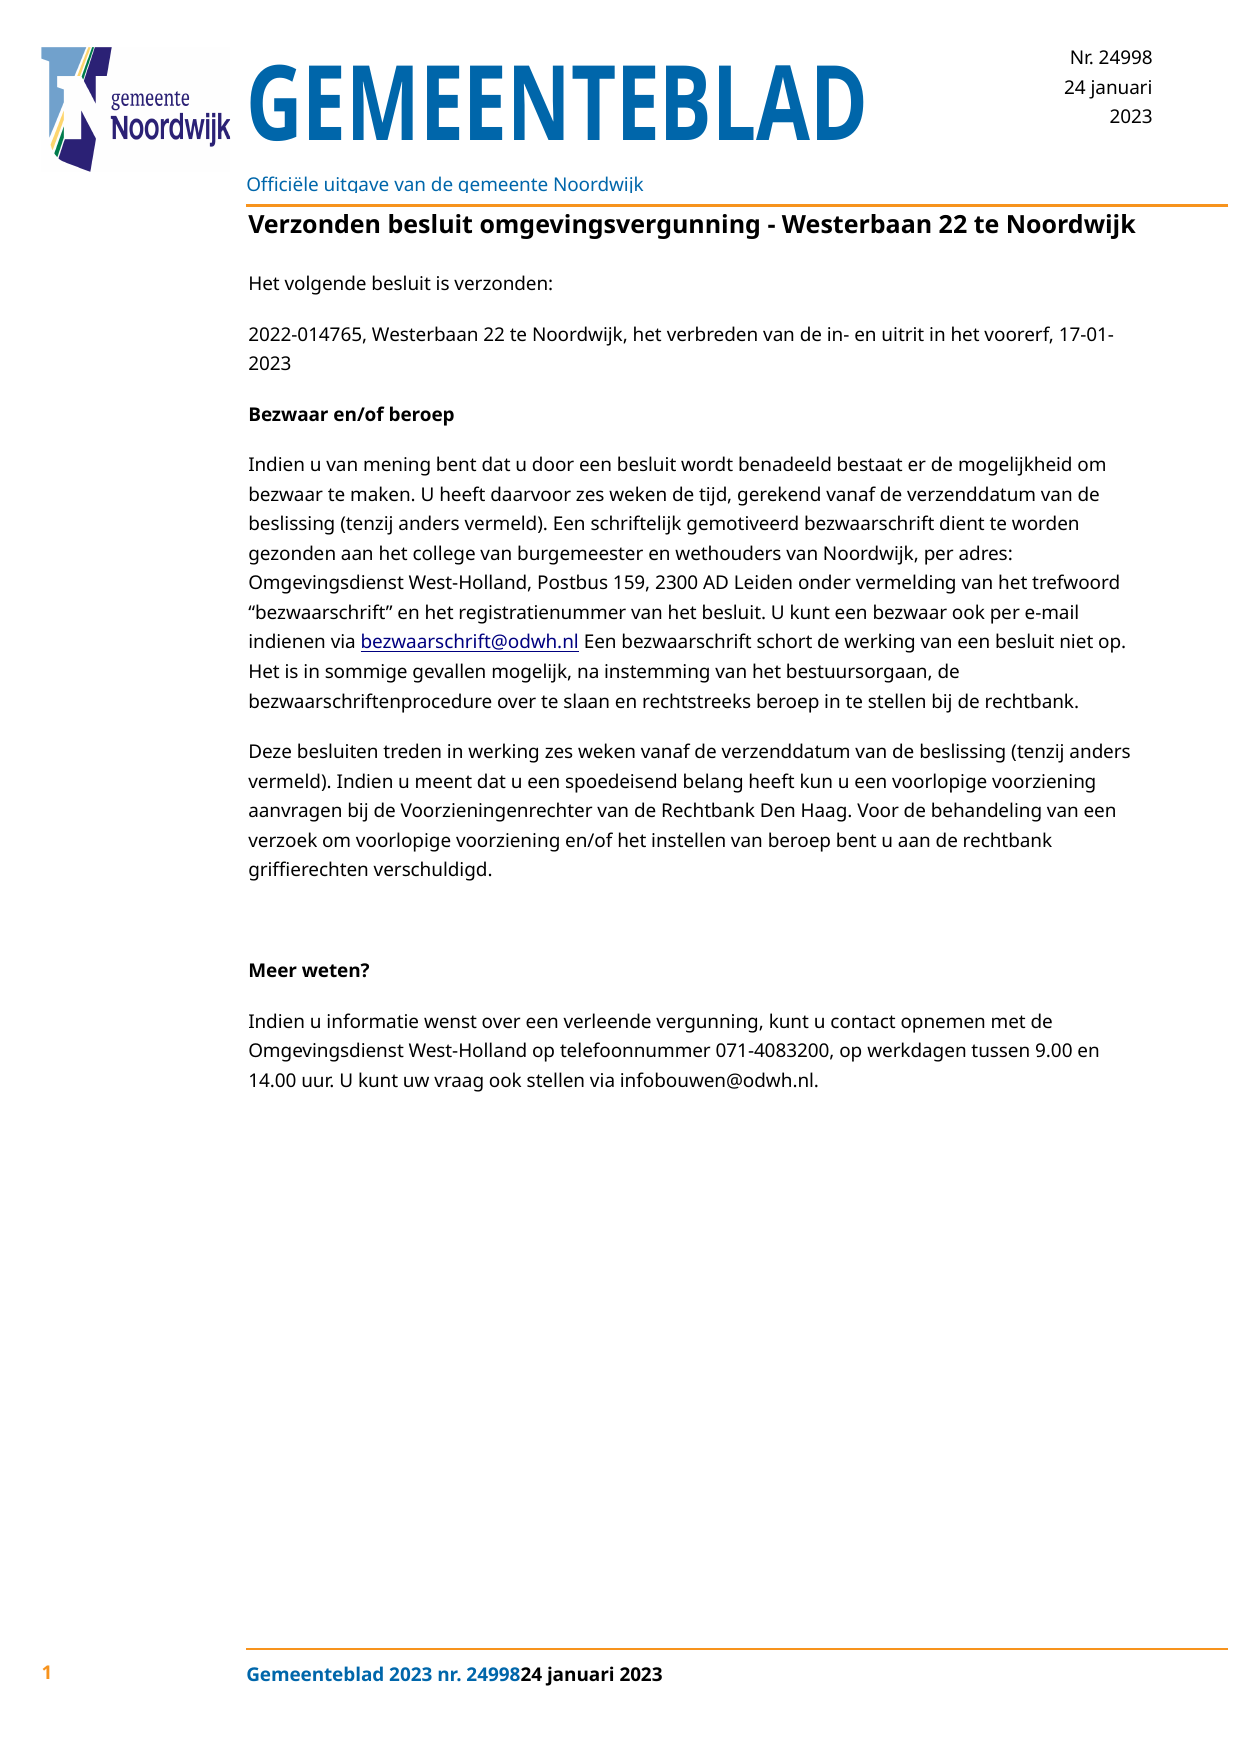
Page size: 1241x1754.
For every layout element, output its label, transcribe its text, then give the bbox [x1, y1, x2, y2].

text Verzonden besluit omgevingsvergunning - Westerbaan 22 te Noordwijk [248, 207, 1152, 241]
text Bezwaar en/of beroep [248, 401, 1152, 426]
text Deze besluiten treden in werking zes weken vanaf de verzenddatum van de beslissing (tenzij anders vermeld). Indien u meent dat u een spoedeisend belang heeft kun u een voorlopige voorziening aanvragen bij de Voorzieningenrechter van de Rechtbank Den Haag. Voor de behandeling van een verzoek om voorlopige voorziening en/of het instellen van beroep bent u aan de rechtbank griffierechten verschuldigd. [248, 738, 1152, 882]
text Meer weten? [248, 957, 1152, 983]
text Indien u informatie wenst over een verleende vergunning, kunt u contact opnemen met de Omgevingsdienst West-Holland op telefoonnummer 071-4083200, op werkdagen tussen 9.00 en 14.00 uur. U kunt uw vraag ook stellen via infobouwen@odwh.nl. [248, 1008, 1152, 1093]
text Het volgende besluit is verzonden: [248, 270, 1152, 296]
text Indien u van mening bent dat u door een besluit wordt benadeeld bestaat er de mogelijkheid om bezwaar te maken. U heeft daarvoor zes weken de tijd, gerekend vanaf de verzenddatum van de beslissing (tenzij anders vermeld). Een schriftelijk gemotiveerd bezwaarschrift dient te worden gezonden aan het college van burgemeester en wethouders van Noordwijk, per adres: Omgevingsdienst West-Holland, Postbus 159, 2300 AD Leiden onder vermelding van het trefwoord “bezwaarschrift” en het registratienummer van het besluit. U kunt een bezwaar ook per e-mail indienen via bezwaarschrift@odwh.nl Een bezwaarschrift schort de werking van een besluit niet op. Het is in sommige gevallen mogelijk, na instemming van het bestuursorgaan, de bezwaarschriftenprocedure over te slaan en rechtstreeks beroep in te stellen bij de rechtbank. [248, 451, 1152, 713]
text 2022-014765, Westerbaan 22 te Noordwijk, het verbreden van de in- en uitrit in het voorerf, 17-01-2023 [248, 321, 1152, 376]
picture [41, 47, 231, 172]
